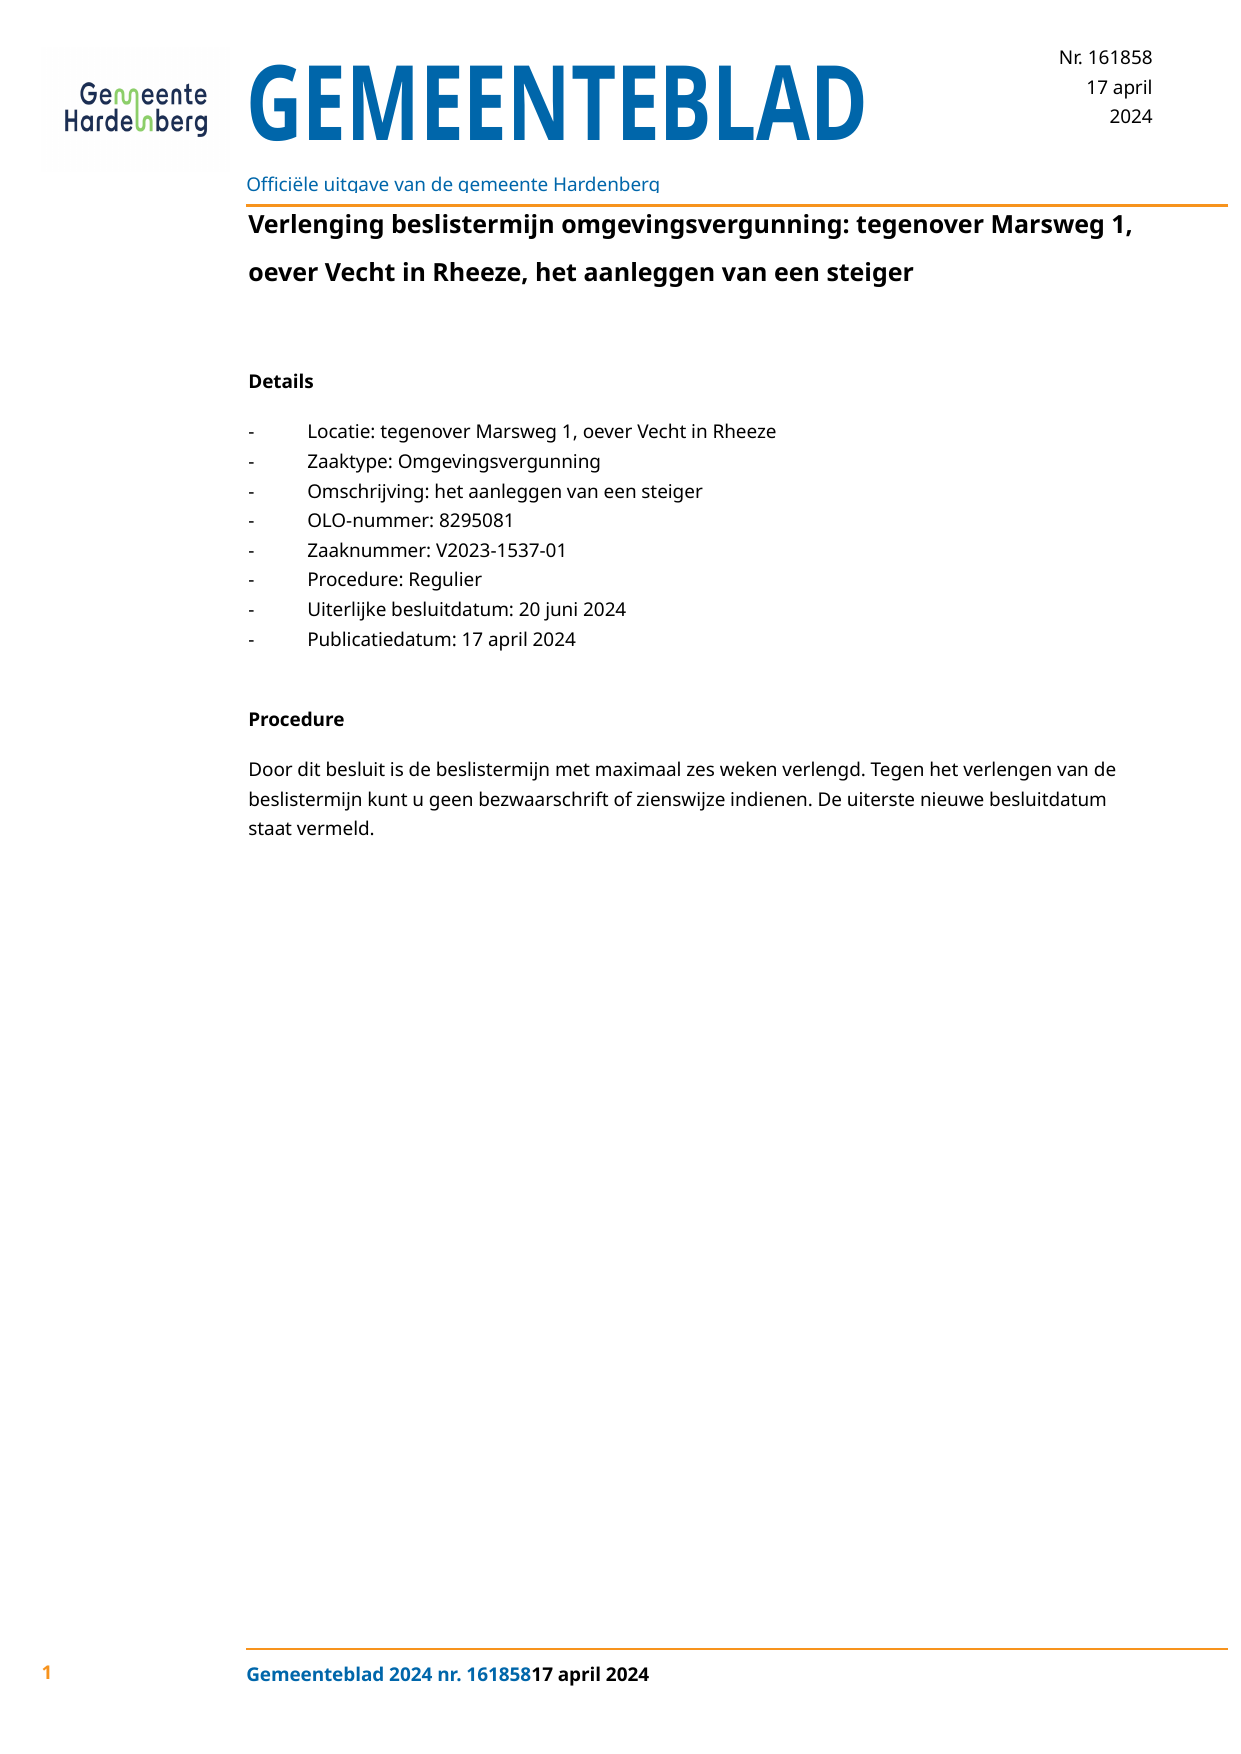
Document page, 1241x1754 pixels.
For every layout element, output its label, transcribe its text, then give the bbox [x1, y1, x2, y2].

list Publicatiedatum: 17 april 2024 [248, 626, 1152, 652]
list Zaaknummer: V2023-1537-01 [248, 537, 1152, 563]
list OLO-nummer: 8295081 [248, 507, 1152, 533]
list Omschrijving: het aanleggen van een steiger [248, 478, 1152, 504]
text Verlenging beslistermijn omgevingsvergunning: tegenover Marsweg 1, oever Vecht in Rheeze, het aanleggen van een steiger [248, 207, 1152, 288]
picture [41, 47, 231, 172]
text Door dit besluit is de beslistermijn met maximaal zes weken verlengd. Tegen het verlengen van de beslistermijn kunt u geen bezwaarschrift of zienswijze indienen. De uiterste nieuwe besluitdatum staat vermeld. [248, 756, 1152, 841]
list Locatie: tegenover Marsweg 1, oever Vecht in Rheeze [248, 419, 1152, 444]
list Procedure: Regulier [248, 567, 1152, 592]
list Uiterlijke besluitdatum: 20 juni 2024 [248, 596, 1152, 622]
list Zaaktype: Omgevingsvergunning [248, 448, 1152, 474]
text Details [248, 368, 1152, 394]
text Procedure [248, 706, 1152, 732]
